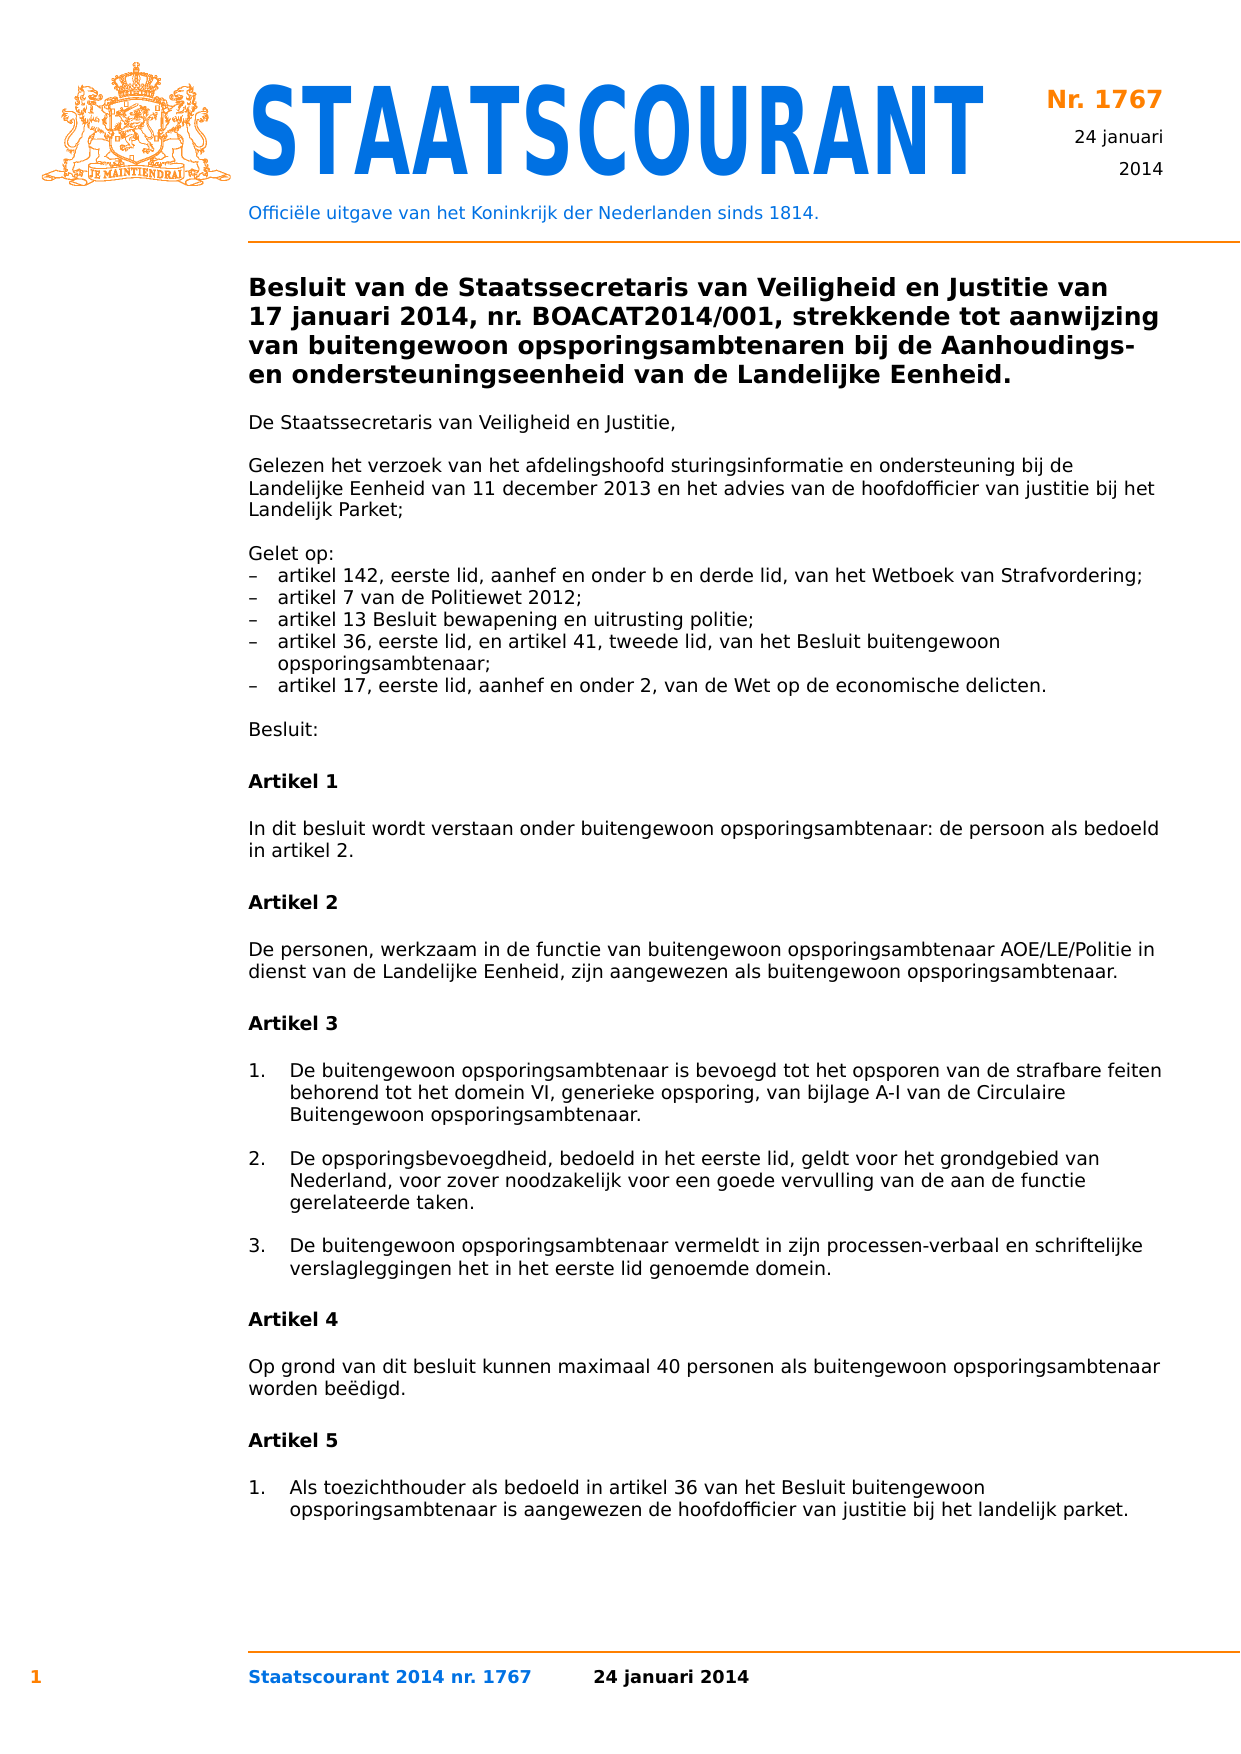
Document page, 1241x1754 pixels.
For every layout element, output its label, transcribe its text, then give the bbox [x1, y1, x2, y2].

text De personen, werkzaam in de functie van buitengewoon opsporingsambtenaar AOE/LE/Politie in dienst van de Landelijke Eenheid, zijn aangewezen als buitengewoon opsporingsambtenaar. [248, 939, 1163, 983]
subtitle Artikel 3 [248, 1013, 1163, 1035]
text Gelezen het verzoek van het afdelingshoofd sturingsinformatie en ondersteuning bij de Landelijke Eenheid van 11 december 2013 en het advies van de hoofdofficier van justitie bij het Landelijk Parket; [248, 455, 1163, 521]
table_header [25, 62, 248, 241]
table_cell 2014 [998, 153, 1240, 203]
text – artikel 17, eerste lid, aanhef en onder 2, van de Wet op de economische delicten. [248, 675, 1163, 697]
subtitle Besluit van de Staatssecretaris van Veiligheid en Justitie van 17 januari 2014, nr. BOACAT2014/001, strekkende tot aanwijzing van buitengewoon opsporingsambtenaren bij de Aanhoudings- en ondersteuningseenheid van de Landelijke Eenheid. [248, 273, 1163, 390]
table_cell 24 januari [998, 121, 1240, 153]
text 3. De buitengewoon opsporingsambtenaar vermeldt in zijn processen-verbaal en schriftelijke verslagleggingen het in het eerste lid genoemde domein. [248, 1235, 1163, 1279]
text – artikel 13 Besluit bewapening en uitrusting politie; [248, 609, 1163, 631]
picture [41, 62, 231, 186]
text Besluit: [248, 719, 1163, 741]
subtitle Artikel 2 [248, 892, 1163, 914]
text 1. De buitengewoon opsporingsambtenaar is bevoegd tot het opsporen van de strafbare feiten behorend tot het domein VI, generieke opsporing, van bijlage A-I van de Circulaire Buitengewoon opsporingsambtenaar. [248, 1060, 1163, 1126]
text – artikel 36, eerste lid, en artikel 41, tweede lid, van het Besluit buitengewoon opsporingsambtenaar; [248, 631, 1163, 675]
text De Staatssecretaris van Veiligheid en Justitie, [248, 412, 1163, 433]
subtitle Artikel 1 [248, 771, 1163, 793]
subtitle Artikel 4 [248, 1309, 1163, 1331]
table_cell Officiële uitgave van het Koninkrijk der Nederlanden sinds 1814. [248, 203, 1240, 241]
table_header STAATSCOURANT [248, 62, 998, 203]
subtitle Artikel 5 [248, 1430, 1163, 1452]
text In dit besluit wordt verstaan onder buitengewoon opsporingsambtenaar: de persoon als bedoeld in artikel 2. [248, 818, 1163, 862]
text 2. De opsporingsbevoegdheid, bedoeld in het eerste lid, geldt voor het grondgebied van Nederland, voor zover noodzakelijk voor een goede vervulling van de aan de functie gerelateerde taken. [248, 1148, 1163, 1213]
text – artikel 7 van de Politiewet 2012; [248, 587, 1163, 609]
text – artikel 142, eerste lid, aanhef en onder b en derde lid, van het Wetboek van Strafvordering; [248, 565, 1163, 587]
text Gelet op: [248, 543, 1163, 565]
table_header Nr. 1767 [998, 62, 1240, 121]
text Op grond van dit besluit kunnen maximaal 40 personen als buitengewoon opsporingsambtenaar worden beëdigd. [248, 1356, 1163, 1400]
text 1. Als toezichthouder als bedoeld in artikel 36 van het Besluit buitengewoon opsporingsambtenaar is aangewezen de hoofdofficier van justitie bij het landelijk parket. [248, 1477, 1163, 1521]
